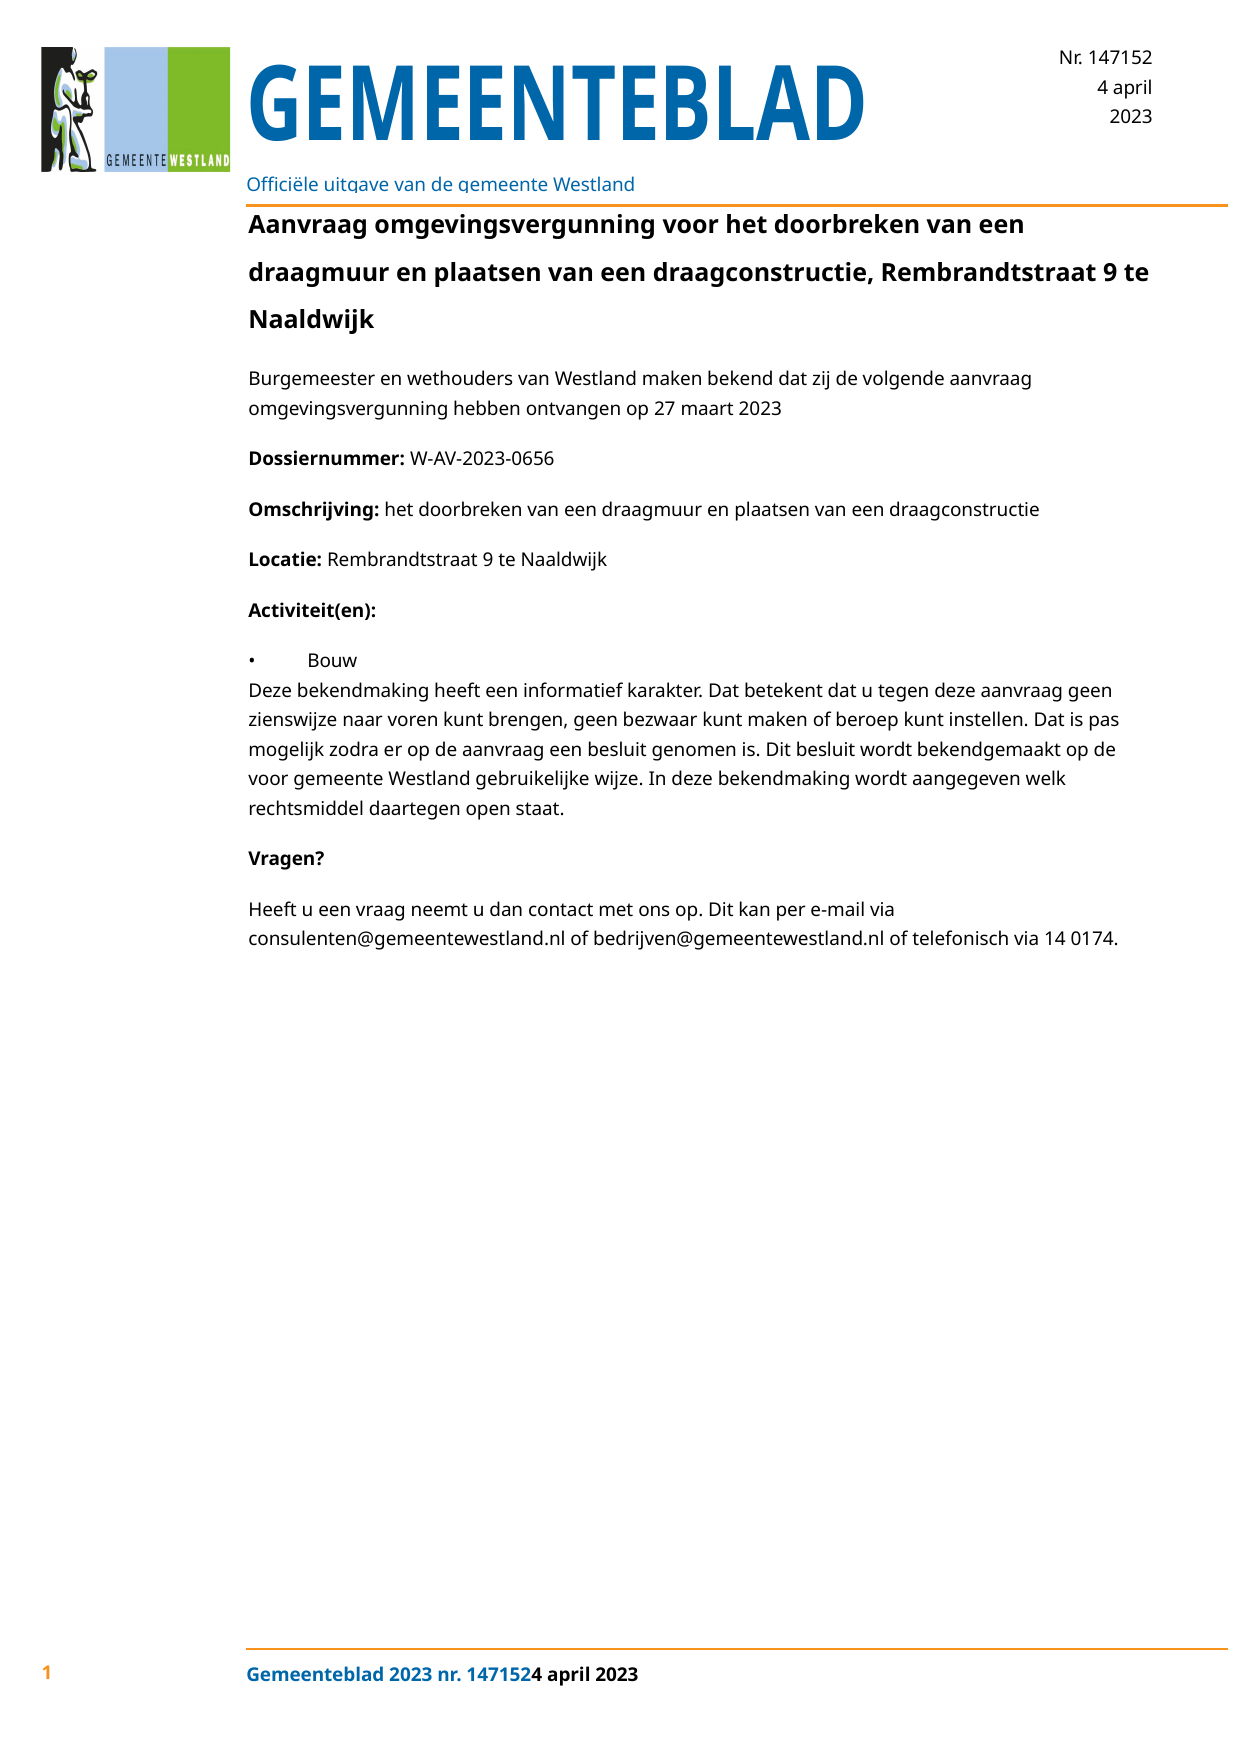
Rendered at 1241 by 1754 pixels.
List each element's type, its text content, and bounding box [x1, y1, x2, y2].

text Vragen? [248, 846, 1152, 871]
list Bouw [248, 647, 1152, 673]
text Locatie: Rembrandtstraat 9 te Naaldwijk [248, 546, 1152, 572]
picture [41, 47, 231, 172]
text Omschrijving: het doorbreken van een draagmuur en plaatsen van een draagconstructie [248, 496, 1152, 522]
text Aanvraag omgevingsvergunning voor het doorbreken van een draagmuur en plaatsen van een draagconstructie, Rembrandtstraat 9 te Naaldwijk [248, 207, 1152, 336]
text Burgemeester en wethouders van Westland maken bekend dat zij de volgende aanvraag omgevingsvergunning hebben ontvangen op 27 maart 2023 [248, 366, 1152, 421]
text Deze bekendmaking heeft een informatief karakter. Dat betekent dat u tegen deze aanvraag geen zienswijze naar voren kunt brengen, geen bezwaar kunt maken of beroep kunt instellen. Dat is pas mogelijk zodra er op de aanvraag een besluit genomen is. Dit besluit wordt bekendgemaakt op de voor gemeente Westland gebruikelijke wijze. In deze bekendmaking wordt aangegeven welk rechtsmiddel daartegen open staat. [248, 677, 1152, 821]
text Activiteit(en): [248, 597, 1152, 622]
text Dossiernummer: W-AV-2023-0656 [248, 446, 1152, 471]
text Heeft u een vraag neemt u dan contact met ons op. Dit kan per e-mail via consulenten@gemeentewestland.nl of bedrijven@gemeentewestland.nl of telefonisch via 14 0174. [248, 896, 1152, 951]
